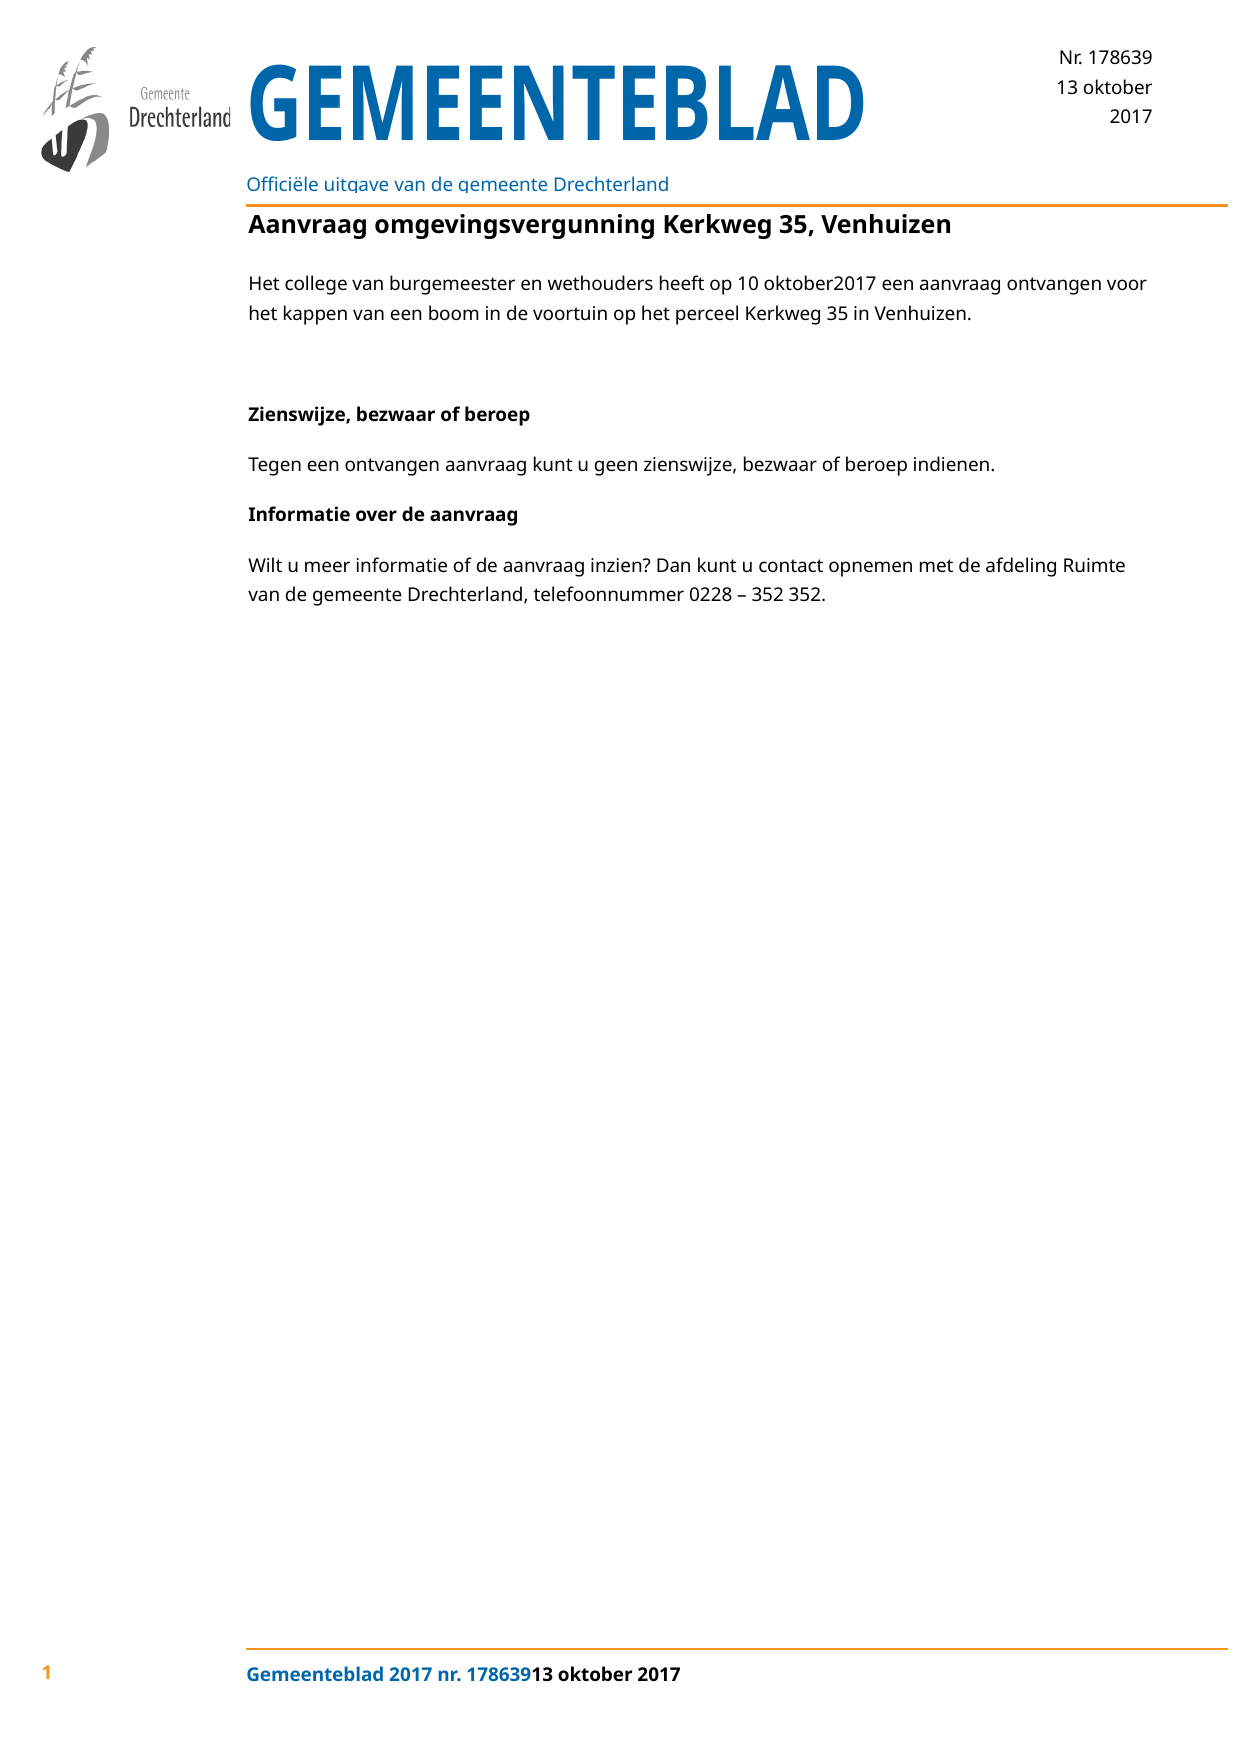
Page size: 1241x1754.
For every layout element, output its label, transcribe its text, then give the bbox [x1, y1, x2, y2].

text Aanvraag omgevingsvergunning Kerkweg 35, Venhuizen [248, 207, 1152, 241]
text Wilt u meer informatie of de aanvraag inzien? Dan kunt u contact opnemen met de afdeling Ruimte van de gemeente Drechterland, telefoonnummer 0228 – 352 352. [248, 552, 1152, 607]
text Tegen een ontvangen aanvraag kunt u geen zienswijze, bezwaar of beroep indienen. [248, 451, 1152, 477]
picture [41, 47, 231, 172]
text Het college van burgemeester en wethouders heeft op 10 oktober2017 een aanvraag ontvangen voor het kappen van een boom in de voortuin op het perceel Kerkweg 35 in Venhuizen. [248, 270, 1152, 326]
text Informatie over de aanvraag [248, 502, 1152, 527]
text Zienswijze, bezwaar of beroep [248, 401, 1152, 426]
